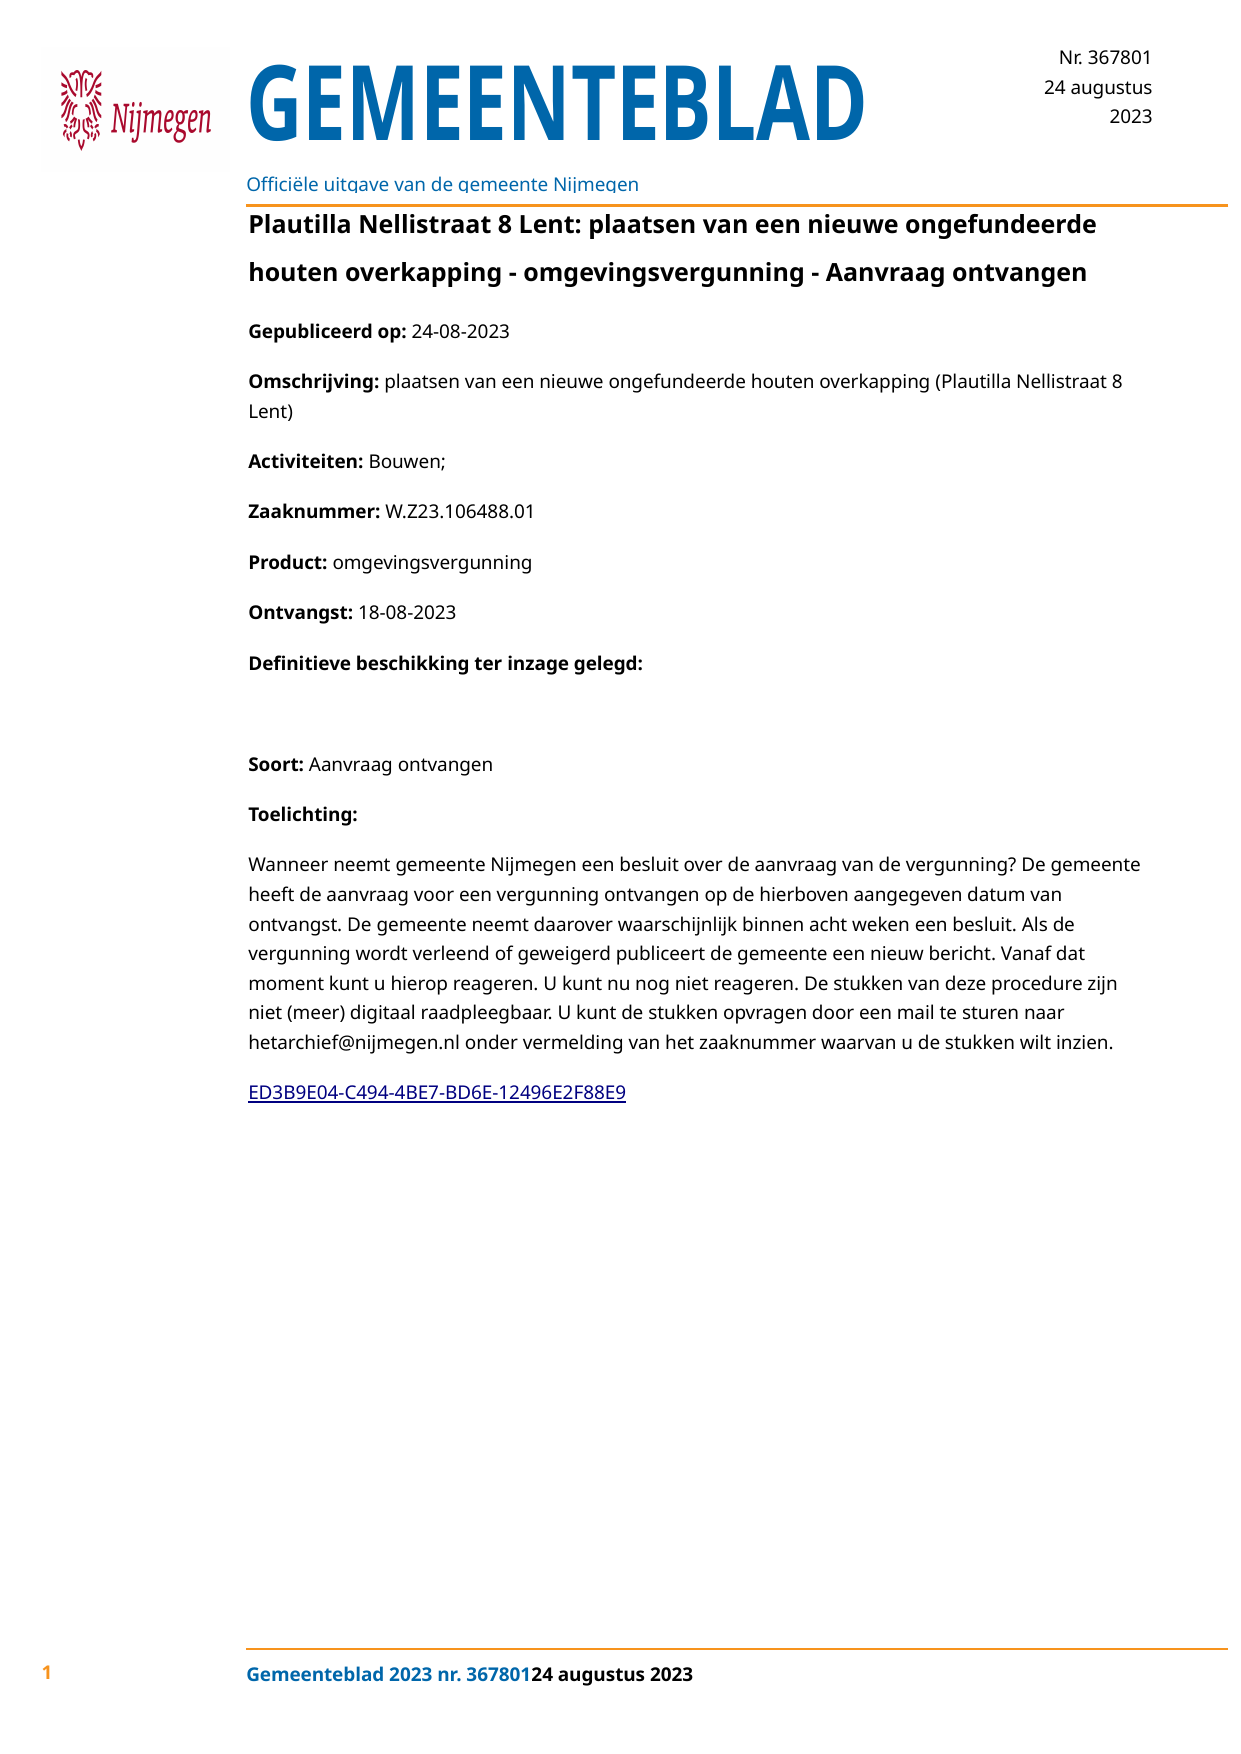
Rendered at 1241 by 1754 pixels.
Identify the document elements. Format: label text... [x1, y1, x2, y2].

text Zaaknummer: W.Z23.106488.01 [248, 499, 1152, 524]
text Definitieve beschikking ter inzage gelegd: [248, 650, 1152, 676]
text Toelichting: [248, 801, 1152, 827]
text Soort: Aanvraag ontvangen [248, 751, 1152, 777]
picture [41, 47, 231, 172]
text Wanneer neemt gemeente Nijmegen een besluit over de aanvraag van de vergunning? De gemeente heeft de aanvraag voor een vergunning ontvangen op de hierboven aangegeven datum van ontvangst. De gemeente neemt daarover waarschijnlijk binnen acht weken een besluit. Als de vergunning wordt verleend of geweigerd publiceert de gemeente een nieuw bericht. Vanaf dat moment kunt u hierop reageren. U kunt nu nog niet reageren. De stukken van deze procedure zijn niet (meer) digitaal raadpleegbaar. U kunt de stukken opvragen door een mail te sturen naar hetarchief@nijmegen.nl onder vermelding van het zaaknummer waarvan u de stukken wilt inzien. [248, 852, 1152, 1055]
text Omschrijving: plaatsen van een nieuwe ongefundeerde houten overkapping (Plautilla Nellistraat 8 Lent) [248, 368, 1152, 424]
text Product: omgevingsvergunning [248, 549, 1152, 575]
text Ontvangst: 18-08-2023 [248, 599, 1152, 625]
text Gepubliceerd op: 24-08-2023 [248, 318, 1152, 344]
text Plautilla Nellistraat 8 Lent: plaatsen van een nieuwe ongefundeerde houten overkapping - omgevingsvergunning - Aanvraag ontvangen [248, 207, 1152, 288]
text Activiteiten: Bouwen; [248, 448, 1152, 474]
text ED3B9E04-C494-4BE7-BD6E-12496E2F88E9 [248, 1079, 1152, 1105]
